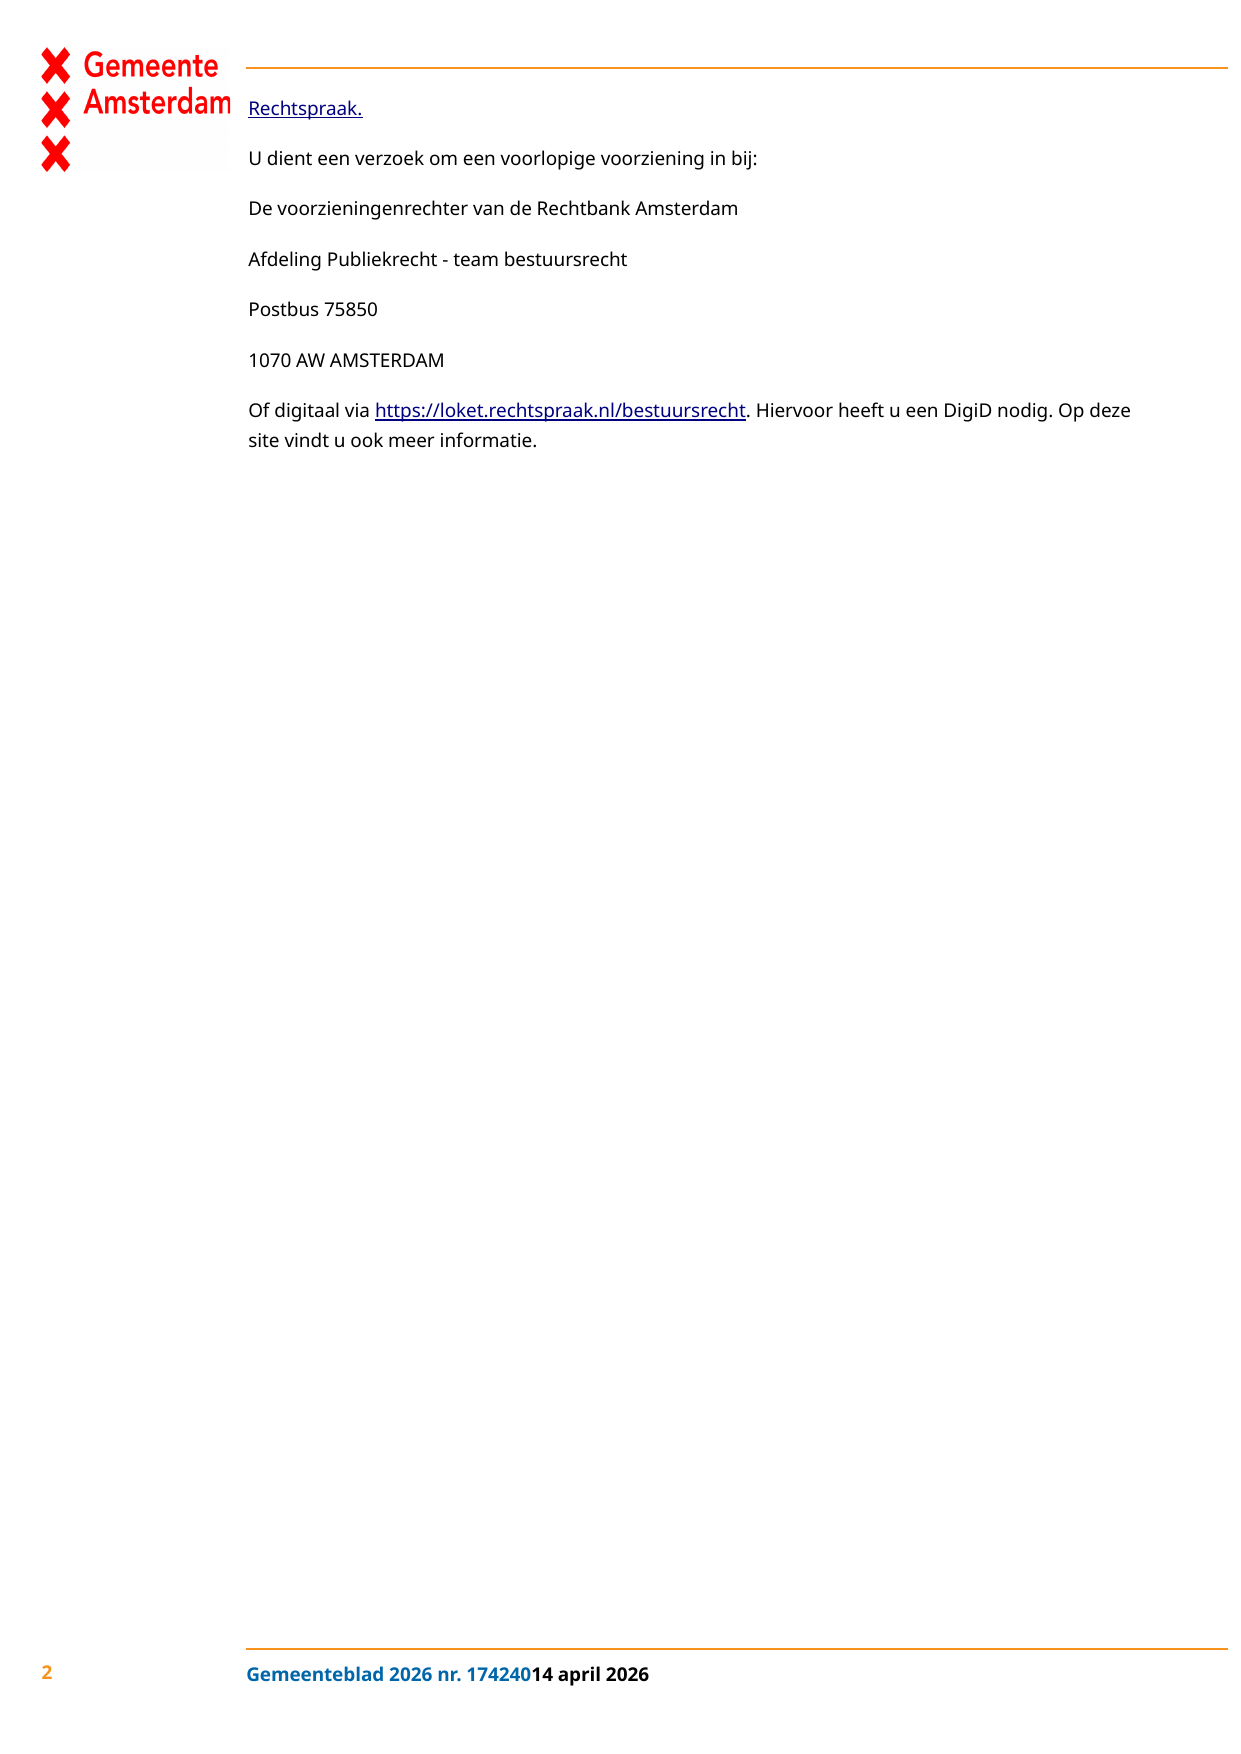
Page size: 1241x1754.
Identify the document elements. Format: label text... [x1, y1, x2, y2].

picture [41, 47, 231, 172]
text Of digitaal via https://loket.rechtspraak.nl/bestuursrecht. Hiervoor heeft u een DigiD nodig. Op deze site vindt u ook meer informatie. [248, 397, 1152, 453]
text 1070 AW AMSTERDAM [248, 347, 1152, 373]
text U dient een verzoek om een voorlopige voorziening in bij: [248, 145, 1152, 171]
text De voorzieningenrechter van de Rechtbank Amsterdam [248, 196, 1152, 221]
text Rechtspraak. [248, 95, 1152, 121]
text Postbus 75850 [248, 296, 1152, 322]
text Afdeling Publiekrecht - team bestuursrecht [248, 246, 1152, 272]
